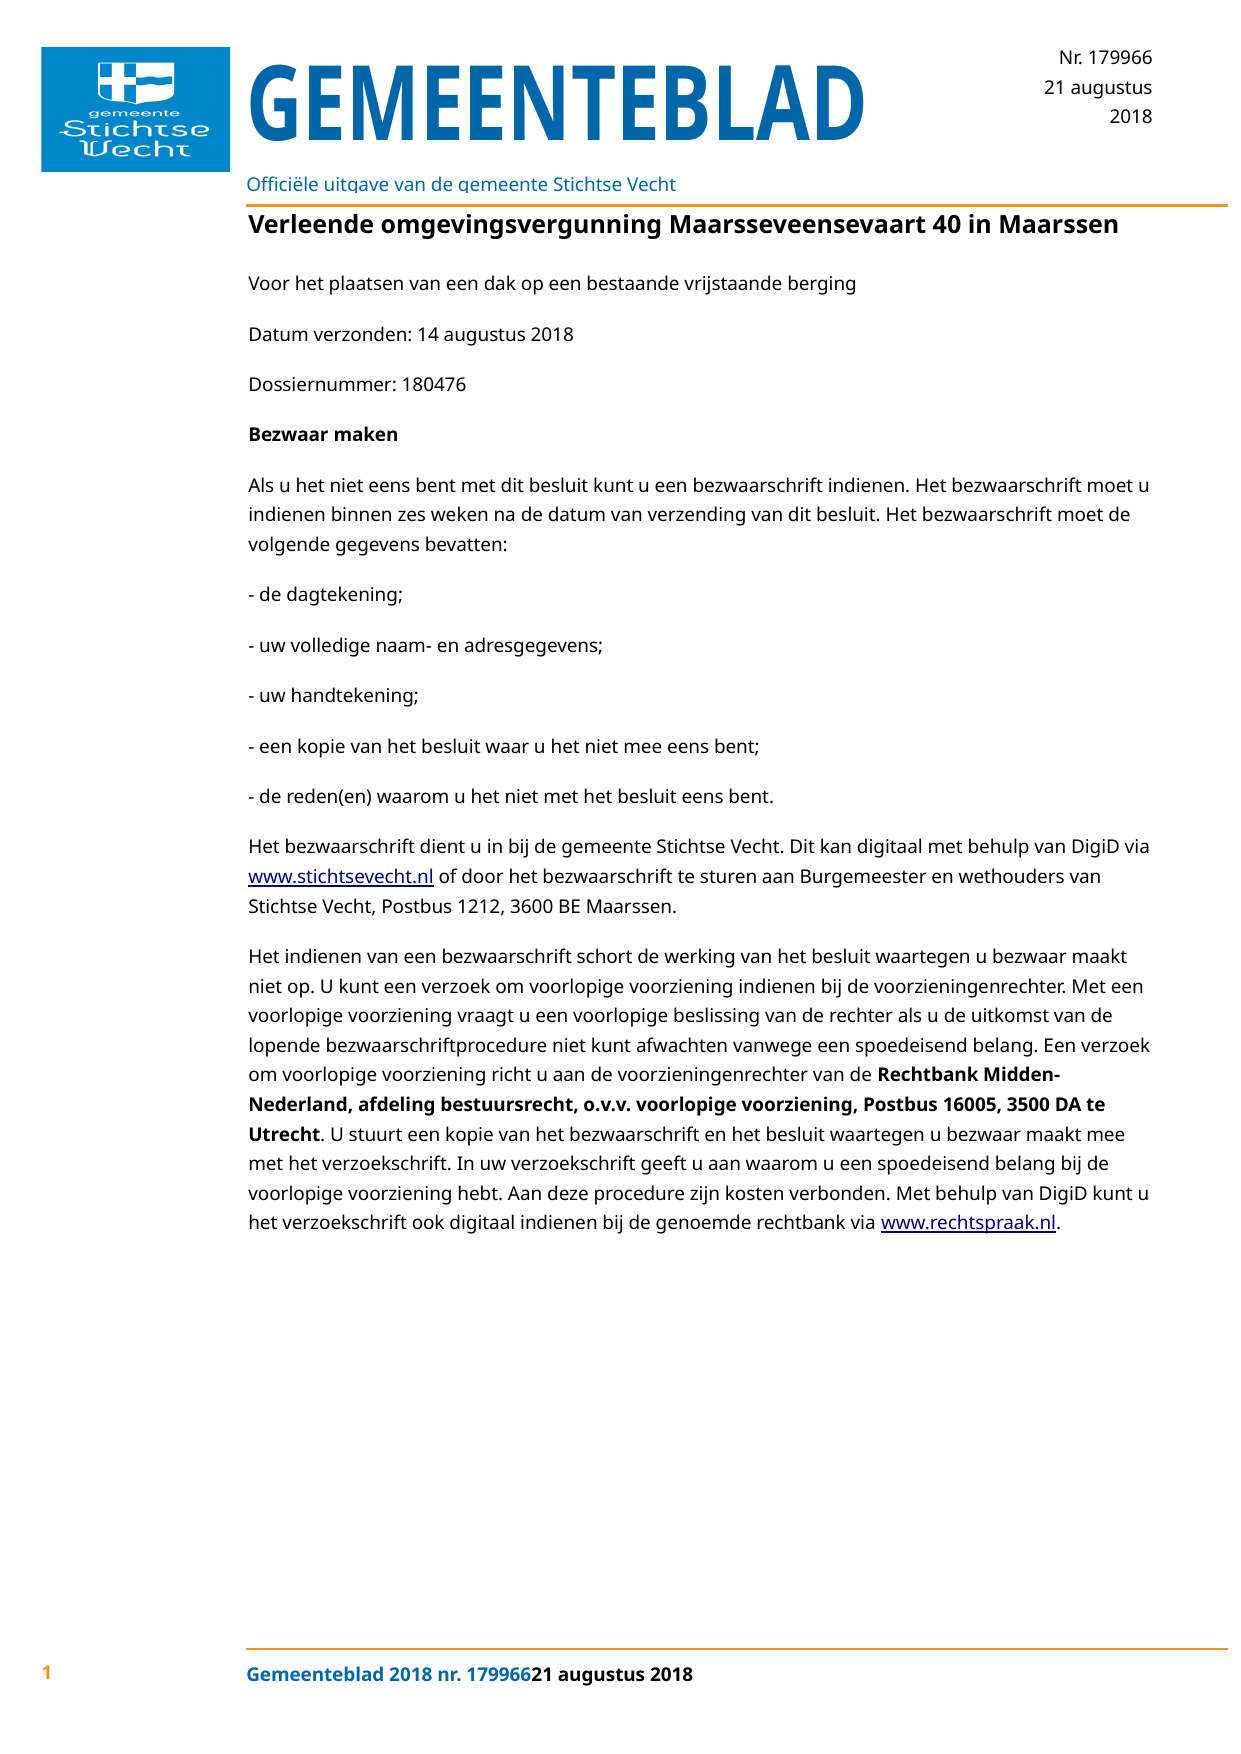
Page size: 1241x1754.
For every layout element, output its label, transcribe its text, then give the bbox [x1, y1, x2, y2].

text Dossiernummer: 180476 [248, 371, 1152, 397]
picture [137, 63, 174, 103]
text - uw handtekening; [248, 682, 1152, 708]
text Voor het plaatsen van een dak op een bestaande vrijstaande berging [248, 270, 1152, 296]
text Bezwaar maken [248, 422, 1152, 447]
text Als u het niet eens bent met dit besluit kunt u een bezwaarschrift indienen. Het bezwaarschrift moet u indienen binnen zes weken na de datum van verzending van dit besluit. Het bezwaarschrift moet de volgende gegevens bevatten: [248, 472, 1152, 557]
text - een kopie van het besluit waar u het niet mee eens bent; [248, 733, 1152, 758]
text Het bezwaarschrift dient u in bij de gemeente Stichtse Vecht. Dit kan digitaal met behulp van DigiD via www.stichtsevecht.nl of door het bezwaarschrift te sturen aan Burgemeester en wethouders van Stichtse Vecht, Postbus 1212, 3600 BE Maarssen. [248, 834, 1152, 918]
text - de reden(en) waarom u het niet met het besluit eens bent. [248, 783, 1152, 809]
text Het indienen van een bezwaarschrift schort de werking van het besluit waartegen u bezwaar maakt niet op. U kunt een verzoek om voorlopige voorziening indienen bij de voorzieningenrechter. Met een voorlopige voorziening vraagt u een voorlopige beslissing van de rechter als u de uitkomst van de lopende bezwaarschriftprocedure niet kunt afwachten vanwege een spoedeisend belang. Een verzoek om voorlopige voorziening richt u aan de voorzieningenrechter van de Rechtbank Midden-Nederland, afdeling bestuursrecht, o.v.v. voorlopige voorziening, Postbus 16005, 3500 DA te Utrecht. U stuurt een kopie van het bezwaarschrift en het besluit waartegen u bezwaar maakt mee met het verzoekschrift. In uw verzoekschrift geeft u aan waarom u een spoedeisend belang bij de voorlopige voorziening hebt. Aan deze procedure zijn kosten verbonden. Met behulp van DigiD kunt u het verzoekschrift ook digitaal indienen bij de genoemde rechtbank via www.rechtspraak.nl. [248, 943, 1152, 1235]
text Datum verzonden: 14 augustus 2018 [248, 321, 1152, 346]
picture [99, 63, 135, 101]
text Verleende omgevingsvergunning Maarsseveensevaart 40 in Maarssen [248, 207, 1152, 241]
text - de dagtekening; [248, 582, 1152, 607]
text - uw volledige naam- en adresgegevens; [248, 632, 1152, 658]
